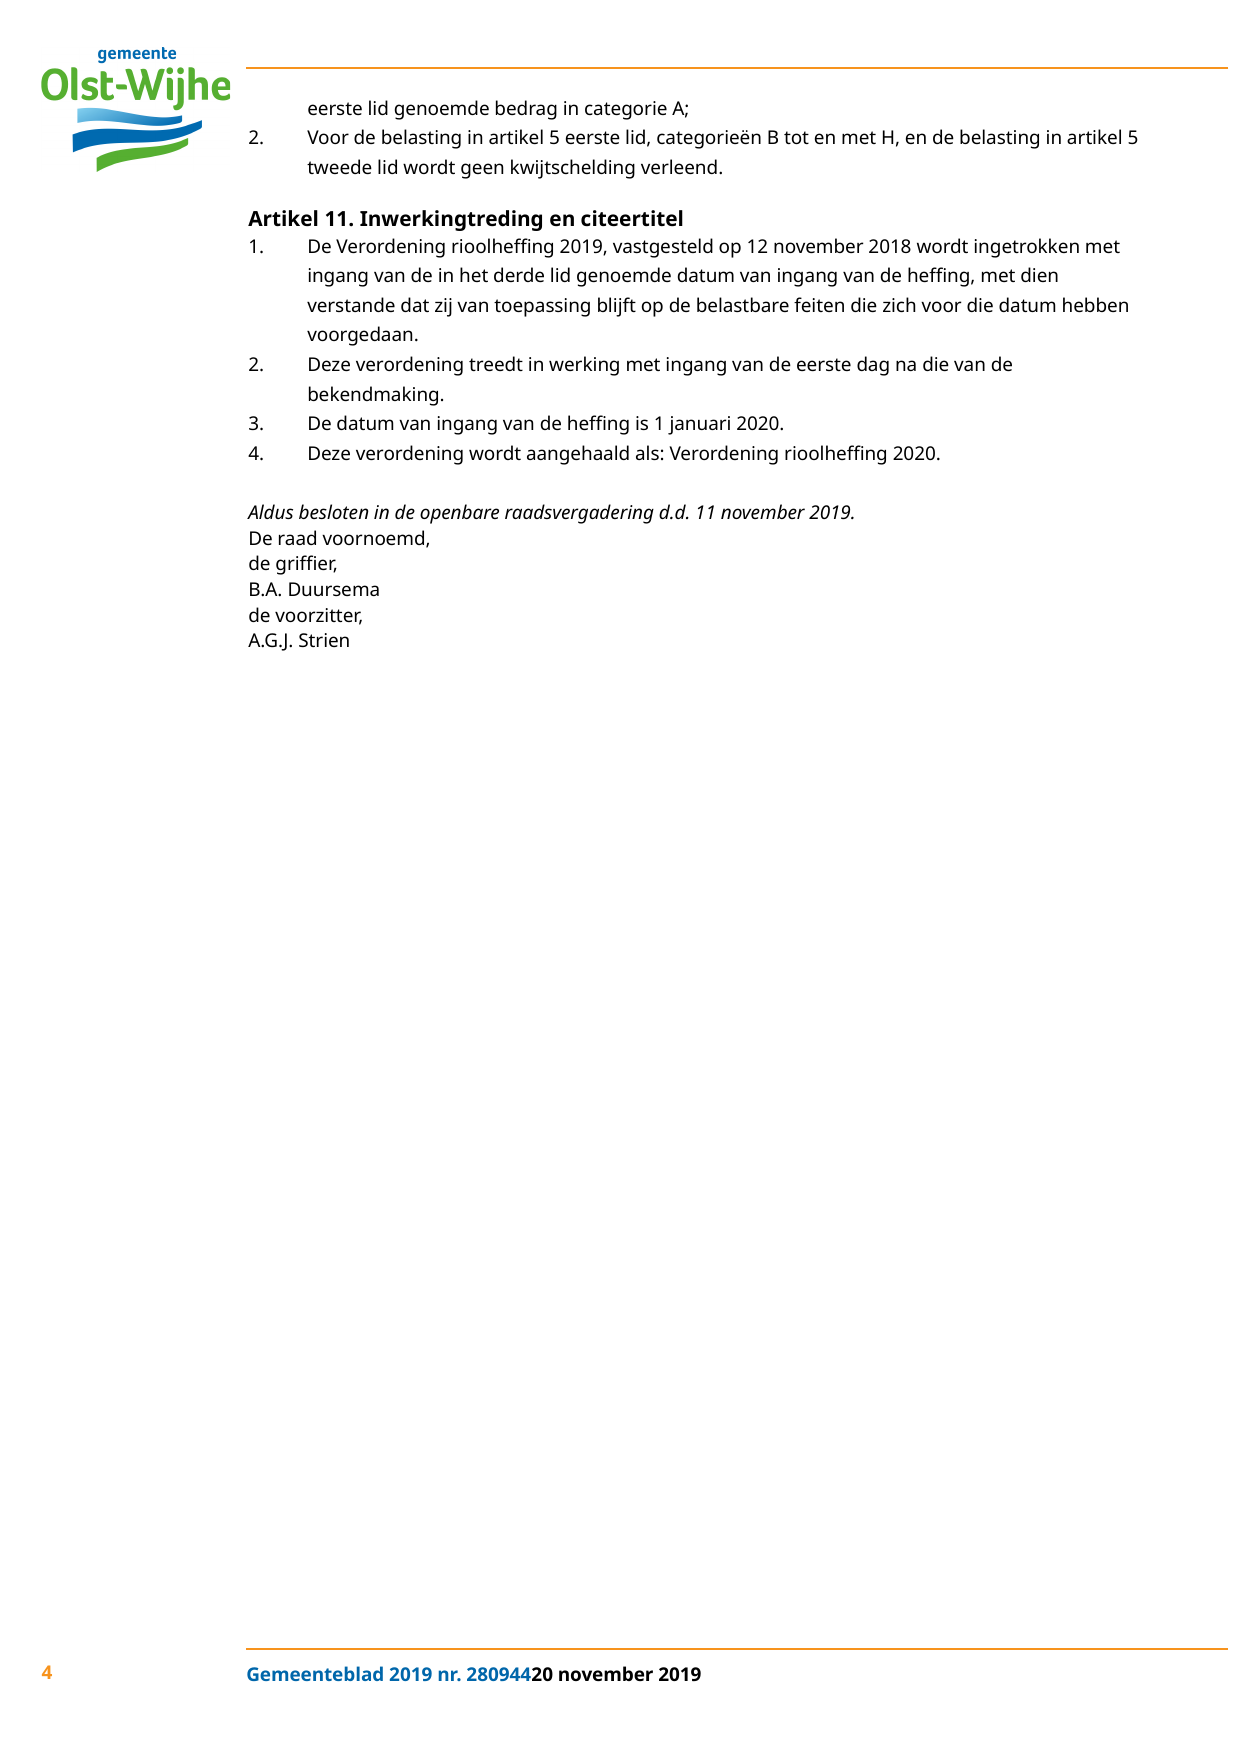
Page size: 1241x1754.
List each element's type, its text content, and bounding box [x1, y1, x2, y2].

list Deze verordening treedt in werking met ingang van de eerste dag na die van de bekendmaking. [248, 351, 1152, 406]
text B.A. Duursema [248, 576, 1152, 602]
text Artikel 11. Inwerkingtreding en citeertitel [248, 204, 1152, 233]
text De raad voornoemd, [248, 525, 1152, 551]
picture [41, 47, 231, 172]
text Aldus besloten in de openbare raadsvergadering d.d. 11 november 2019. [248, 499, 1152, 525]
list De Verordening rioolheffing 2019, vastgesteld op 12 november 2018 wordt ingetrokken met ingang van de in het derde lid genoemde datum van ingang van de heffing, met dien verstande dat zij van toepassing blijft op de belastbare feiten die zich voor die datum hebben voorgedaan. [248, 233, 1152, 347]
list Deze verordening wordt aangehaald als: Verordening rioolheffing 2020. [248, 440, 1152, 466]
list eerste lid genoemde bedrag in categorie A; [248, 95, 1152, 121]
list De datum van ingang van de heffing is 1 januari 2020. [248, 410, 1152, 436]
text de voorzitter, [248, 602, 1152, 628]
list Voor de belasting in artikel 5 eerste lid, categorieën B tot en met H, en de belasting in artikel 5 tweede lid wordt geen kwijtschelding verleend. [248, 124, 1152, 180]
text de griffier, [248, 551, 1152, 576]
text A.G.J. Strien [248, 628, 1152, 653]
